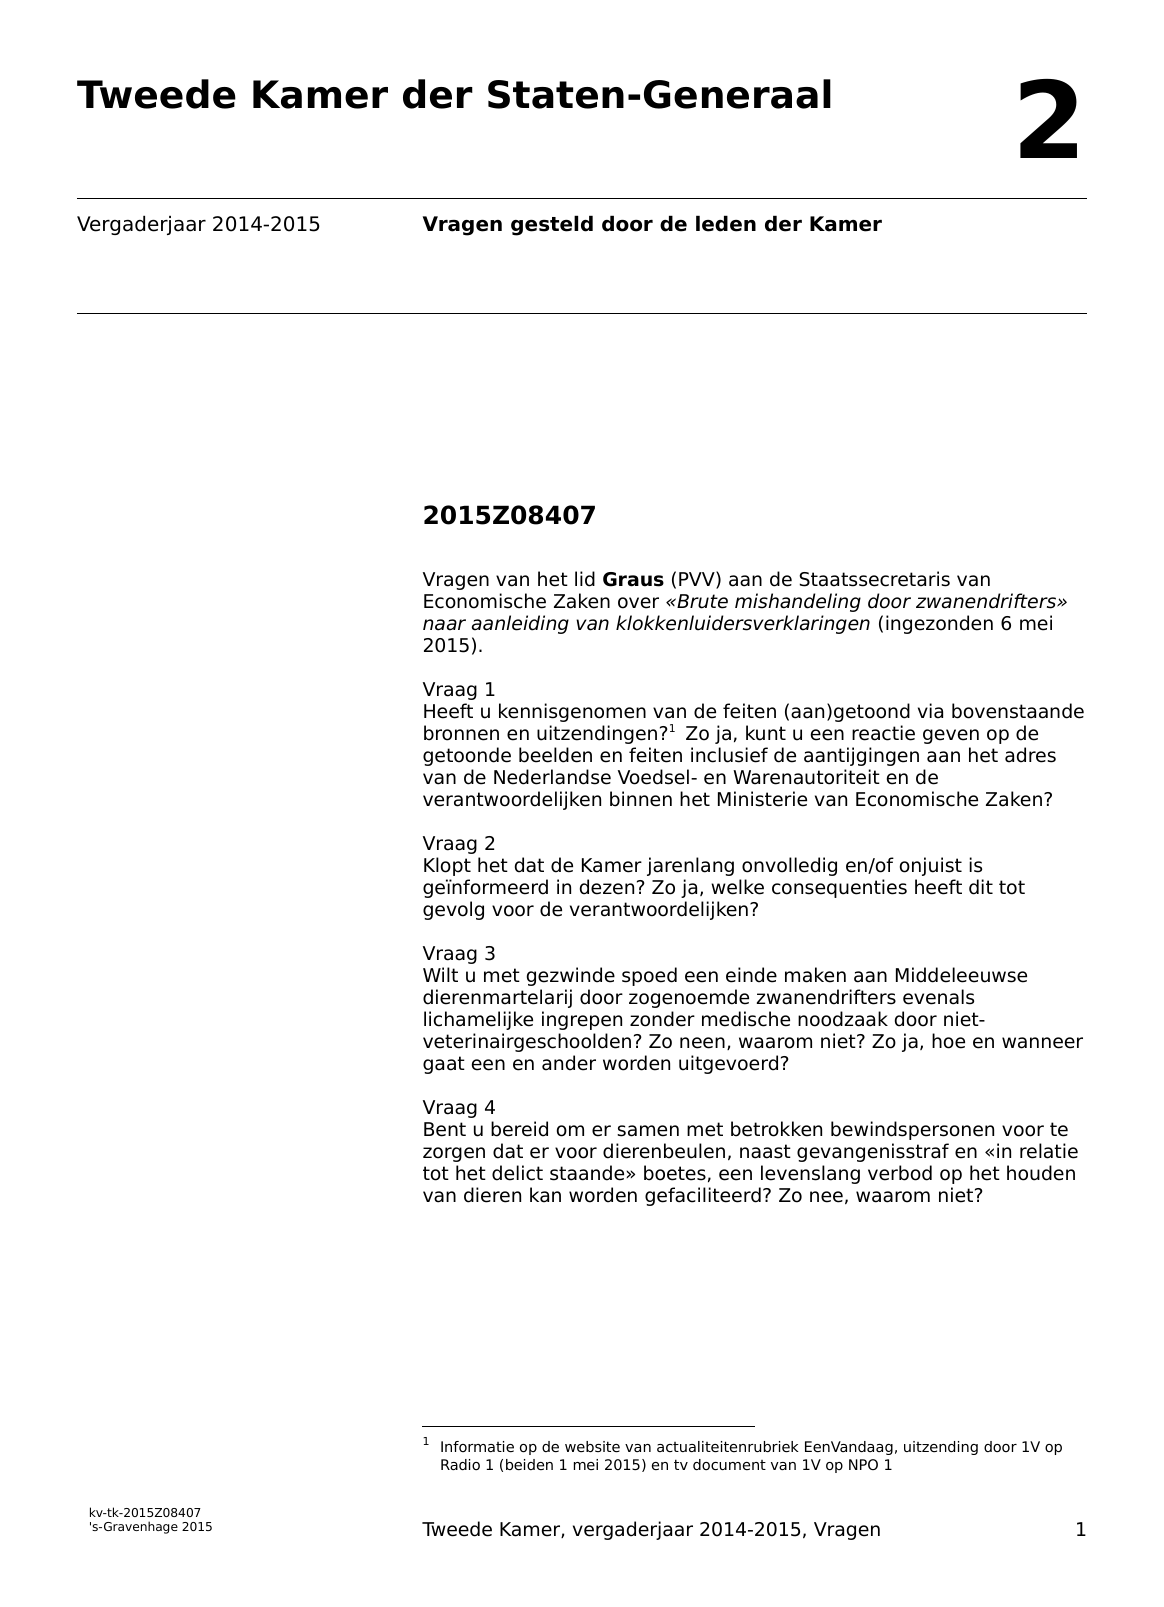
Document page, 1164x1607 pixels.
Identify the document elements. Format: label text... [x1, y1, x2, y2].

table_cell Vergaderjaar 2014-2015 [77, 199, 422, 313]
text Vraag 2 [422, 833, 1087, 855]
text 2015Z08407 [422, 501, 1087, 531]
text Bent u bereid om er samen met betrokken bewindspersonen voor te zorgen dat er voor dierenbeulen, naast gevangenisstraf en «in relatie tot het delict staande» boetes, een levenslang verbod op het houden van dieren kan worden gefaciliteerd? Zo nee, waarom niet? [422, 1119, 1087, 1207]
text Vraag 3 [422, 943, 1087, 965]
text Wilt u met gezwinde spoed een einde maken aan Middeleeuwse dierenmartelarij door zogenoemde zwanendrifters evenals lichamelijke ingrepen zonder medische noodzaak door niet-veterinairgeschoolden? Zo neen, waarom niet? Zo ja, hoe en wanneer gaat een en ander worden uitgevoerd? [422, 965, 1087, 1075]
text 's-Gravenhage 2015 [88, 1520, 323, 1534]
text Vragen van het lid Graus (PVV) aan de Staatssecretaris van Economische Zaken over «Brute mishandeling door zwanendrifters» naar aanleiding van klokkenluidersverklaringen (ingezonden 6 mei 2015). [422, 569, 1087, 657]
text Vraag 4 [422, 1097, 1087, 1119]
text Klopt het dat de Kamer jarenlang onvolledig en/of onjuist is geïnformeerd in dezen? Zo ja, welke consequenties heeft dit tot gevolg voor de verantwoordelijken? [422, 855, 1087, 921]
table_header Tweede Kamer der Staten-Generaal [77, 59, 886, 198]
text Vraag 1 [422, 679, 1087, 701]
text Informatie op de website van actualiteitenrubriek EenVandaag, uitzending door 1V op Radio 1 (beiden 1 mei 2015) en tv document van 1V op NPO 1 [422, 1435, 1087, 1474]
text Heeft u kennisgenomen van de feiten (aan)getoond via bovenstaande bronnen en uitzendingen? Zo ja, kunt u een reactie geven op de getoonde beelden en feiten inclusief de aantijgingen aan het adres van de Nederlandse Voedsel- en Warenautoriteit en de verantwoordelijken binnen het Ministerie van Economische Zaken? [422, 701, 1087, 811]
text kv-tk-2015Z08407 [88, 1506, 323, 1520]
table_cell Vragen gesteld door de leden der Kamer [422, 199, 1087, 313]
table_header 2 [886, 59, 1087, 198]
